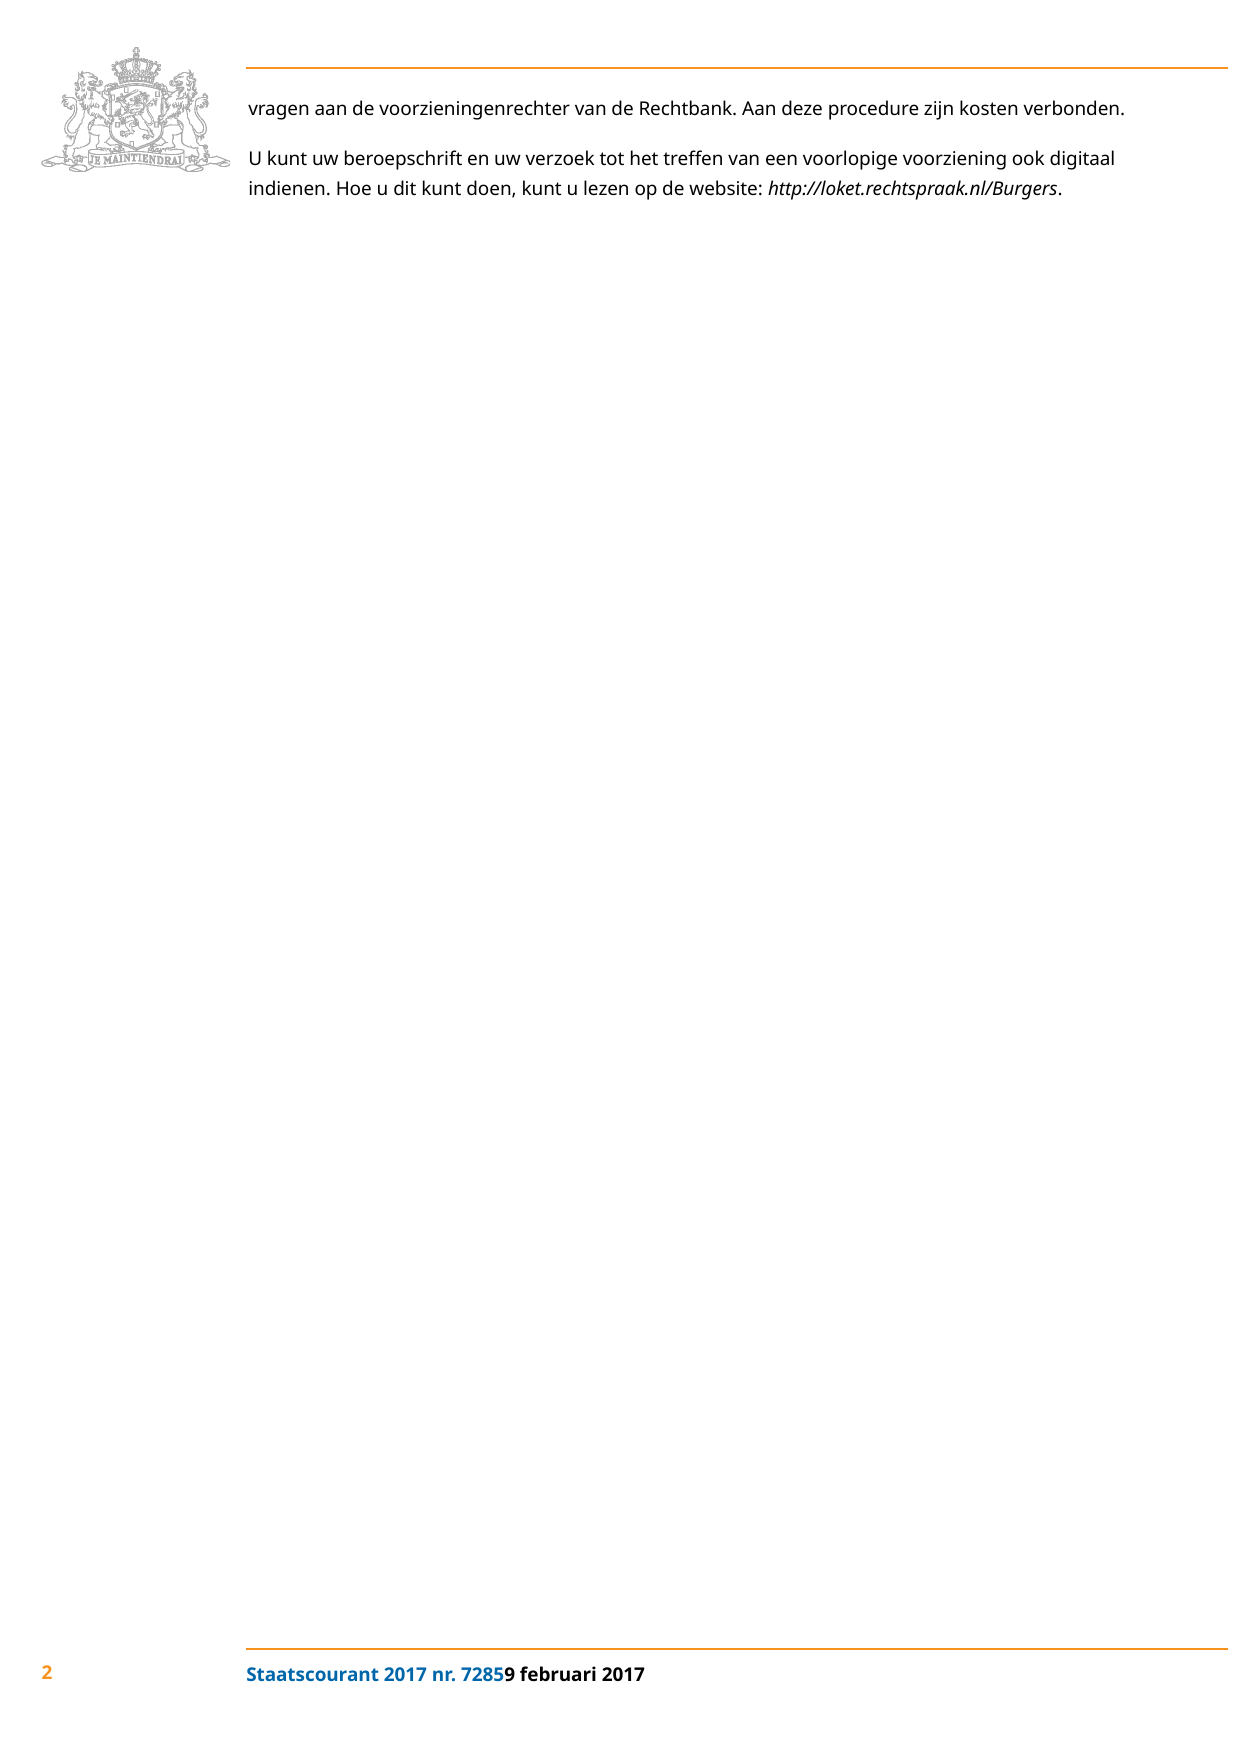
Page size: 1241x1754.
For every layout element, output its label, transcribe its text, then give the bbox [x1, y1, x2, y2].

text vragen aan de voorzieningenrechter van de Rechtbank. Aan deze procedure zijn kosten verbonden. [248, 95, 1152, 121]
picture [41, 47, 231, 172]
text U kunt uw beroepschrift en uw verzoek tot het treffen van een voorlopige voorziening ook digitaal indienen. Hoe u dit kunt doen, kunt u lezen op de website: http://loket.rechtspraak.nl/Burgers. [248, 145, 1152, 201]
